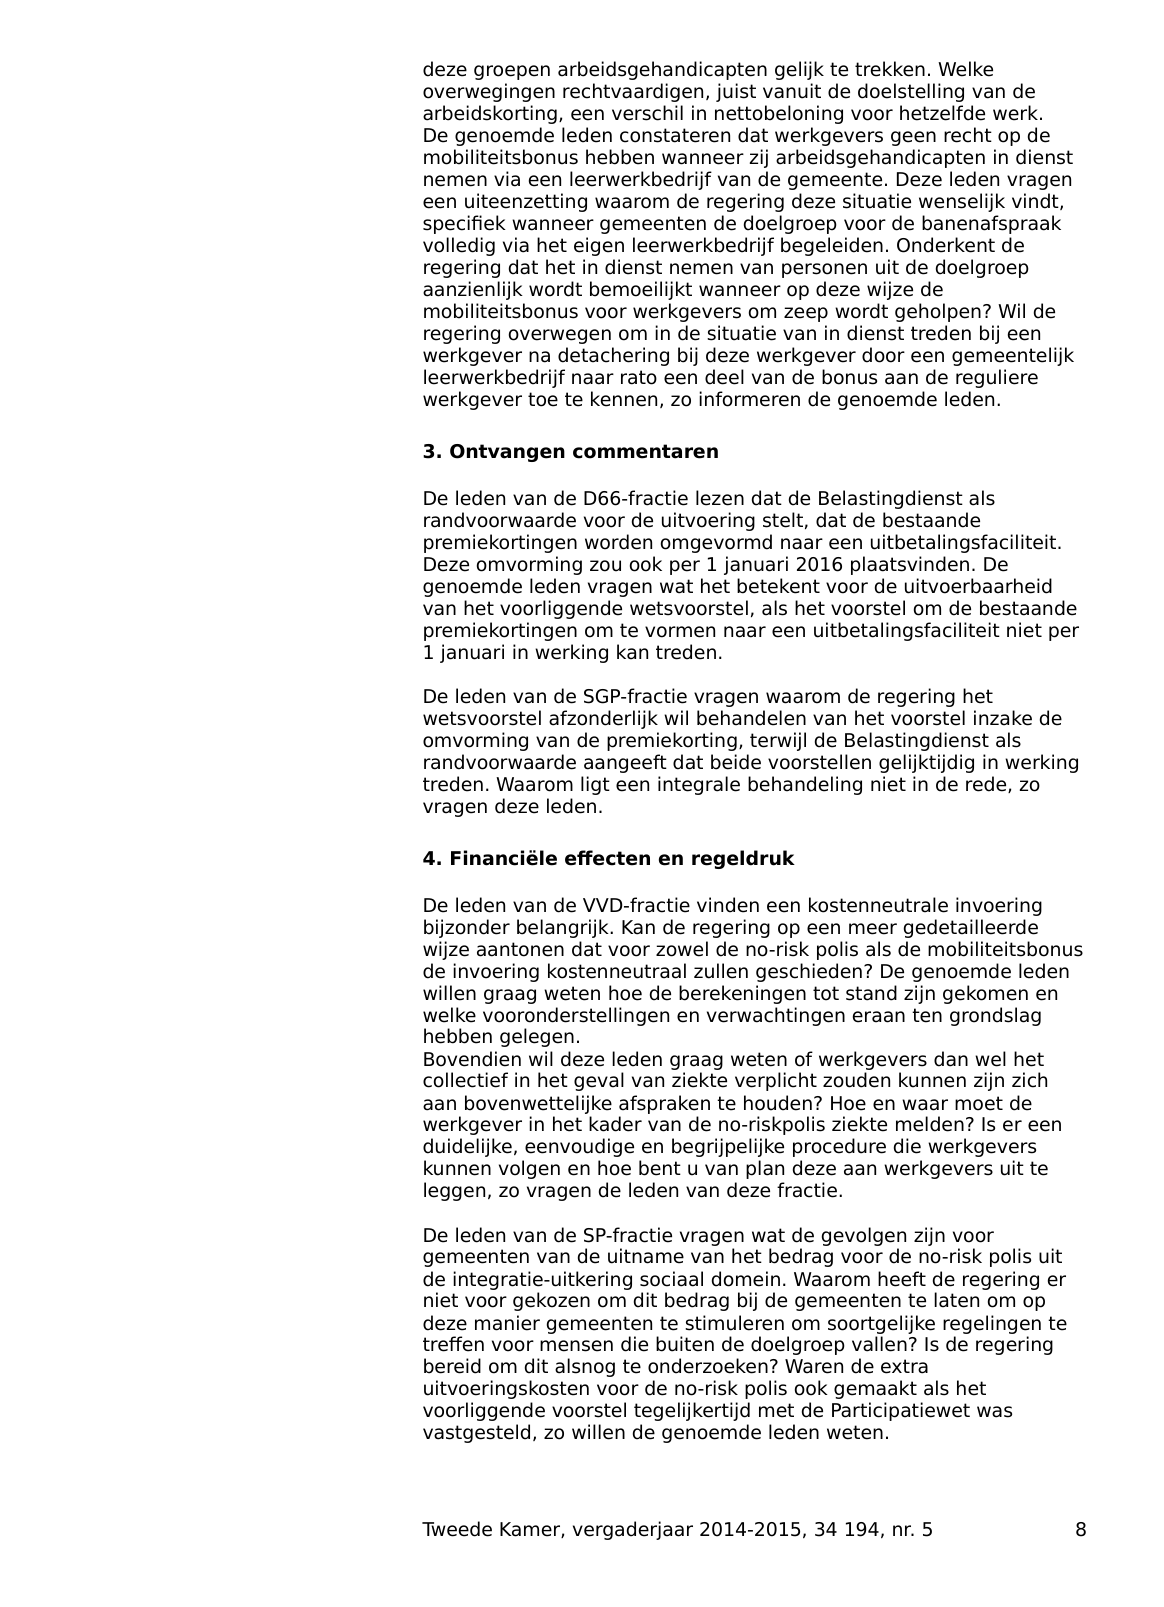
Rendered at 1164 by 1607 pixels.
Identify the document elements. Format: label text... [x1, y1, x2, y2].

text Bovendien wil deze leden graag weten of werkgevers dan wel het collectief in het geval van ziekte verplicht zouden kunnen zijn zich aan bovenwettelijke afspraken te houden? Hoe en waar moet de werkgever in het kader van de no-riskpolis ziekte melden? Is er een duidelijke, eenvoudige en begrijpelijke procedure die werkgevers kunnen volgen en hoe bent u van plan deze aan werkgevers uit te leggen, zo vragen de leden van deze fractie. [422, 1048, 1087, 1202]
subtitle 4. Financiële effecten en regeldruk [422, 848, 1087, 869]
text De leden van de SGP-fractie vragen waarom de regering het wetsvoorstel afzonderlijk wil behandelen van het voorstel inzake de omvorming van de premiekorting, terwijl de Belastingdienst als randvoorwaarde aangeeft dat beide voorstellen gelijktijdig in werking treden. Waarom ligt een integrale behandeling niet in de rede, zo vragen deze leden. [422, 686, 1087, 818]
text deze groepen arbeidsgehandicapten gelijk te trekken. Welke overwegingen rechtvaardigen, juist vanuit de doelstelling van de arbeidskorting, een verschil in nettobeloning voor hetzelfde werk. [422, 59, 1087, 125]
subtitle 3. Ontvangen commentaren [422, 441, 1087, 463]
text De leden van de D66-fractie lezen dat de Belastingdienst als randvoorwaarde voor de uitvoering stelt, dat de bestaande premiekortingen worden omgevormd naar een uitbetalingsfaciliteit. Deze omvorming zou ook per 1 januari 2016 plaatsvinden. De genoemde leden vragen wat het betekent voor de uitvoerbaarheid van het voorliggende wetsvoorstel, als het voorstel om de bestaande premiekortingen om te vormen naar een uitbetalingsfaciliteit niet per 1 januari in werking kan treden. [422, 488, 1087, 663]
text De genoemde leden constateren dat werkgevers geen recht op de mobiliteitsbonus hebben wanneer zij arbeidsgehandicapten in dienst nemen via een leerwerkbedrijf van de gemeente. Deze leden vragen een uiteenzetting waarom de regering deze situatie wenselijk vindt, specifiek wanneer gemeenten de doelgroep voor de banenafspraak volledig via het eigen leerwerkbedrijf begeleiden. Onderkent de regering dat het in dienst nemen van personen uit de doelgroep aanzienlijk wordt bemoeilijkt wanneer op deze wijze de mobiliteitsbonus voor werkgevers om zeep wordt geholpen? Wil de regering overwegen om in de situatie van in dienst treden bij een werkgever na detachering bij deze werkgever door een gemeentelijk leerwerkbedrijf naar rato een deel van de bonus aan de reguliere werkgever toe te kennen, zo informeren de genoemde leden. [422, 125, 1087, 411]
text De leden van de SP-fractie vragen wat de gevolgen zijn voor gemeenten van de uitname van het bedrag voor de no-risk polis uit de integratie-uitkering sociaal domein. Waarom heeft de regering er niet voor gekozen om dit bedrag bij de gemeenten te laten om op deze manier gemeenten te stimuleren om soortgelijke regelingen te treffen voor mensen die buiten de doelgroep vallen? Is de regering bereid om dit alsnog te onderzoeken? Waren de extra uitvoeringskosten voor de no-risk polis ook gemaakt als het voorliggende voorstel tegelijkertijd met de Participatiewet was vastgesteld, zo willen de genoemde leden weten. [422, 1224, 1087, 1444]
text De leden van de VVD-fractie vinden een kostenneutrale invoering bijzonder belangrijk. Kan de regering op een meer gedetailleerde wijze aantonen dat voor zowel de no-risk polis als de mobiliteitsbonus de invoering kostenneutraal zullen geschieden? De genoemde leden willen graag weten hoe de berekeningen tot stand zijn gekomen en welke vooronderstellingen en verwachtingen eraan ten grondslag hebben gelegen. [422, 894, 1087, 1048]
